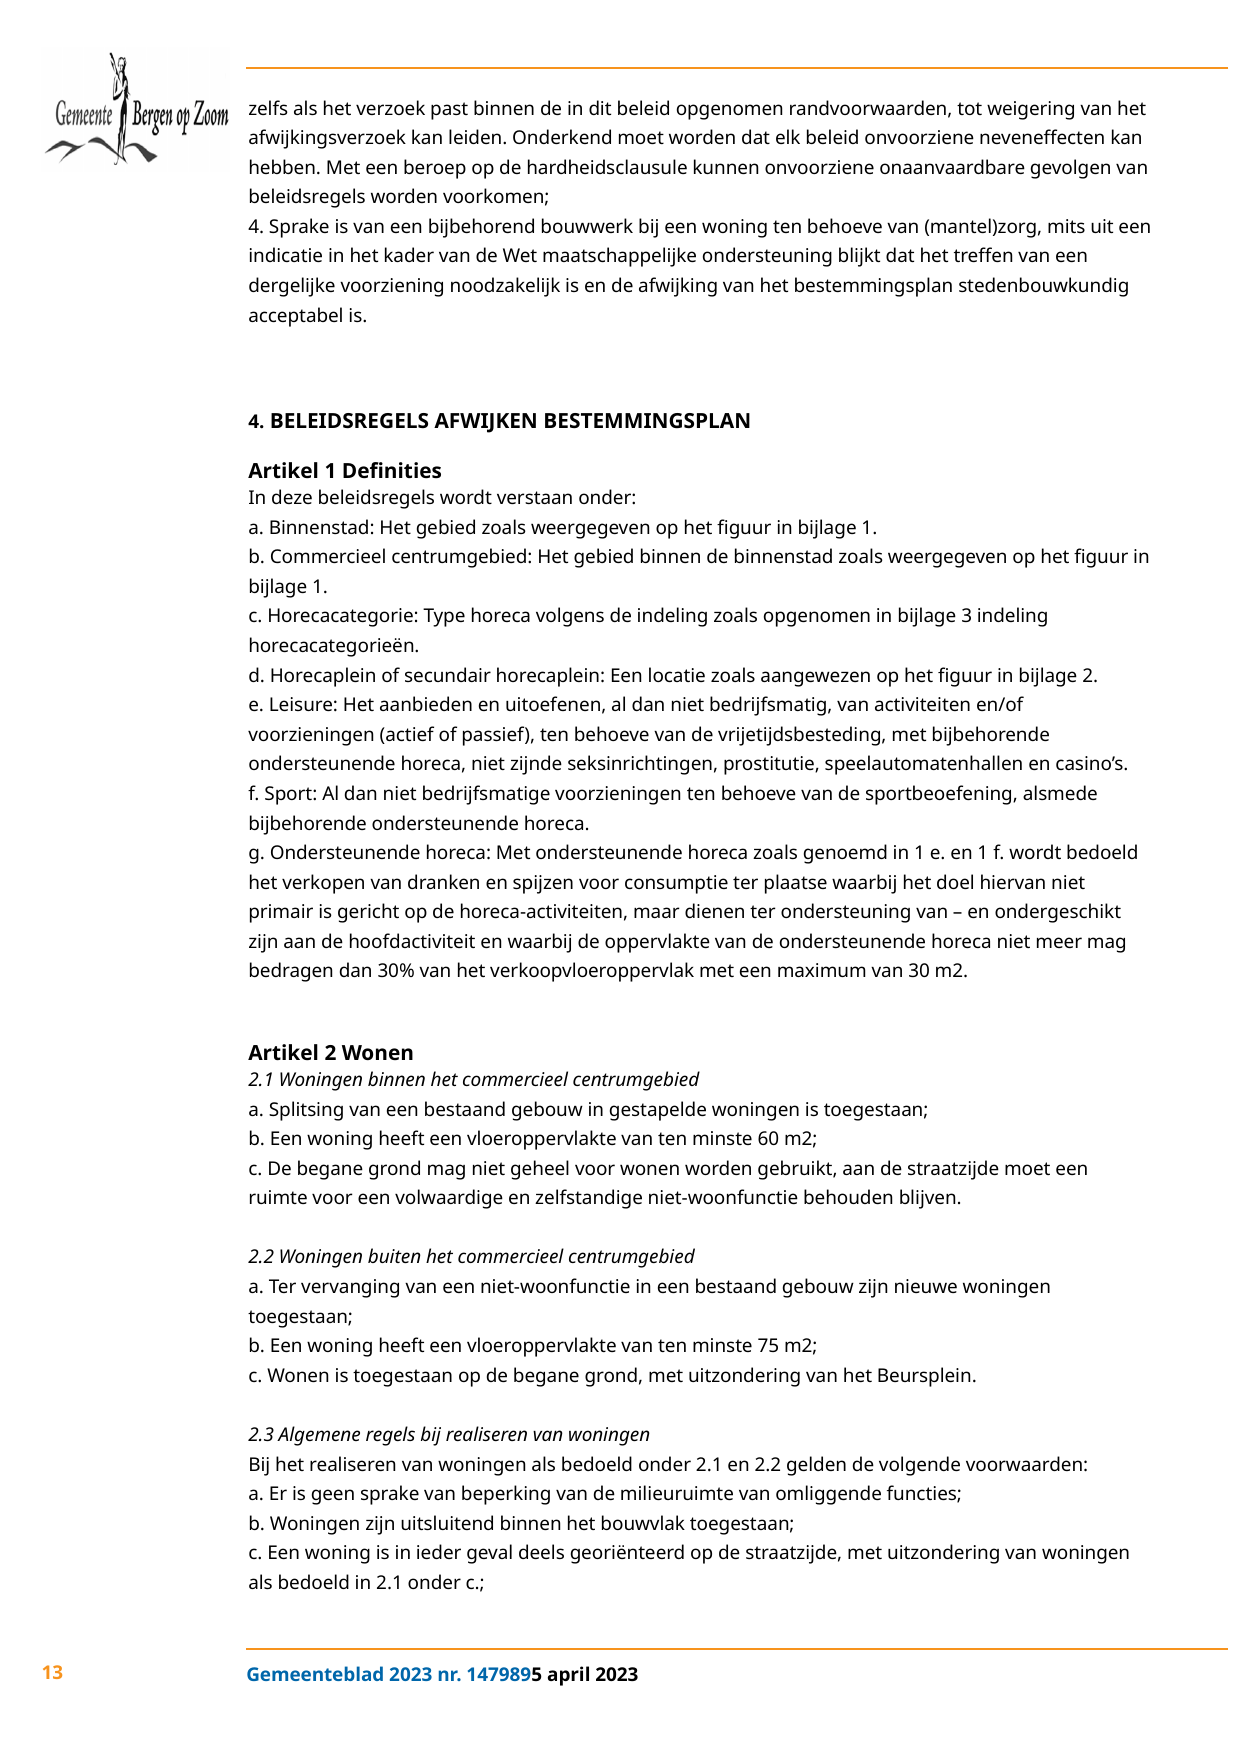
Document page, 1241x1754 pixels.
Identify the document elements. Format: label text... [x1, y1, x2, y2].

text a. Splitsing van een bestaand gebouw in gestapelde woningen is toegestaan; [248, 1096, 1152, 1121]
text zelfs als het verzoek past binnen de in dit beleid opgenomen randvoorwaarden, tot weigering van het afwijkingsverzoek kan leiden. Onderkend moet worden dat elk beleid onvoorziene neveneffecten kan hebben. Met een beroep op de hardheidsclausule kunnen onvoorziene onaanvaardbare gevolgen van beleidsregels worden voorkomen; [248, 95, 1152, 209]
text 2.2 Woningen buiten het commercieel centrumgebied [248, 1244, 1152, 1269]
text b. Woningen zijn uitsluitend binnen het bouwvlak toegestaan; [248, 1510, 1152, 1536]
text b. Een woning heeft een vloeroppervlakte van ten minste 60 m2; [248, 1125, 1152, 1151]
text f. Sport: Al dan niet bedrijfsmatige voorzieningen ten behoeve van de sportbeoefening, alsmede bijbehorende ondersteunende horeca. [248, 780, 1152, 836]
text Artikel 1 Definities [248, 456, 1152, 484]
text 2.1 Woningen binnen het commercieel centrumgebied [248, 1066, 1152, 1092]
text 4. BELEIDSREGELS AFWIJKEN BESTEMMINGSPLAN [248, 407, 1152, 435]
text Artikel 2 Wonen [248, 1038, 1152, 1066]
text In deze beleidsregels wordt verstaan onder: [248, 484, 1152, 510]
text c. Horecacategorie: Type horeca volgens de indeling zoals opgenomen in bijlage 3 indeling horecacategorieën. [248, 603, 1152, 658]
text b. Een woning heeft een vloeroppervlakte van ten minste 75 m2; [248, 1332, 1152, 1358]
text a. Ter vervanging van een niet-woonfunctie in een bestaand gebouw zijn nieuwe woningen toegestaan; [248, 1273, 1152, 1328]
text b. Commercieel centrumgebied: Het gebied binnen de binnenstad zoals weergegeven op het figuur in bijlage 1. [248, 543, 1152, 599]
text d. Horecaplein of secundair horecaplein: Een locatie zoals aangewezen op het figuur in bijlage 2. [248, 662, 1152, 688]
text a. Binnenstad: Het gebied zoals weergegeven op het figuur in bijlage 1. [248, 514, 1152, 540]
text 4. Sprake is van een bijbehorend bouwwerk bij een woning ten behoeve van (mantel)zorg, mits uit een indicatie in het kader van de Wet maatschappelijke ondersteuning blijkt dat het treffen van een dergelijke voorziening noodzakelijk is en de afwijking van het bestemmingsplan stedenbouwkundig acceptabel is. [248, 213, 1152, 328]
picture [41, 47, 231, 172]
text 2.3 Algemene regels bij realiseren van woningen [248, 1421, 1152, 1447]
text c. Wonen is toegestaan op de begane grond, met uitzondering van het Beursplein. [248, 1362, 1152, 1388]
text e. Leisure: Het aanbieden en uitoefenen, al dan niet bedrijfsmatig, van activiteiten en/of voorzieningen (actief of passief), ten behoeve van de vrijetijdsbesteding, met bijbehorende ondersteunende horeca, niet zijnde seksinrichtingen, prostitutie, speelautomatenhallen en casino’s. [248, 691, 1152, 776]
text Bij het realiseren van woningen als bedoeld onder 2.1 en 2.2 gelden de volgende voorwaarden: [248, 1451, 1152, 1476]
text c. Een woning is in ieder geval deels georiënteerd op de straatzijde, met uitzondering van woningen als bedoeld in 2.1 onder c.; [248, 1539, 1152, 1595]
text c. De begane grond mag niet geheel voor wonen worden gebruikt, aan de straatzijde moet een ruimte voor een volwaardige en zelfstandige niet-woonfunctie behouden blijven. [248, 1155, 1152, 1210]
text a. Er is geen sprake van beperking van de milieuruimte van omliggende functies; [248, 1480, 1152, 1506]
text g. Ondersteunende horeca: Met ondersteunende horeca zoals genoemd in 1 e. en 1 f. wordt bedoeld het verkopen van dranken en spijzen voor consumptie ter plaatse waarbij het doel hiervan niet primair is gericht op de horeca-activiteiten, maar dienen ter ondersteuning van – en ondergeschikt zijn aan de hoofdactiviteit en waarbij de oppervlakte van de ondersteunende horeca niet meer mag bedragen dan 30% van het verkoopvloeroppervlak met een maximum van 30 m2. [248, 839, 1152, 983]
